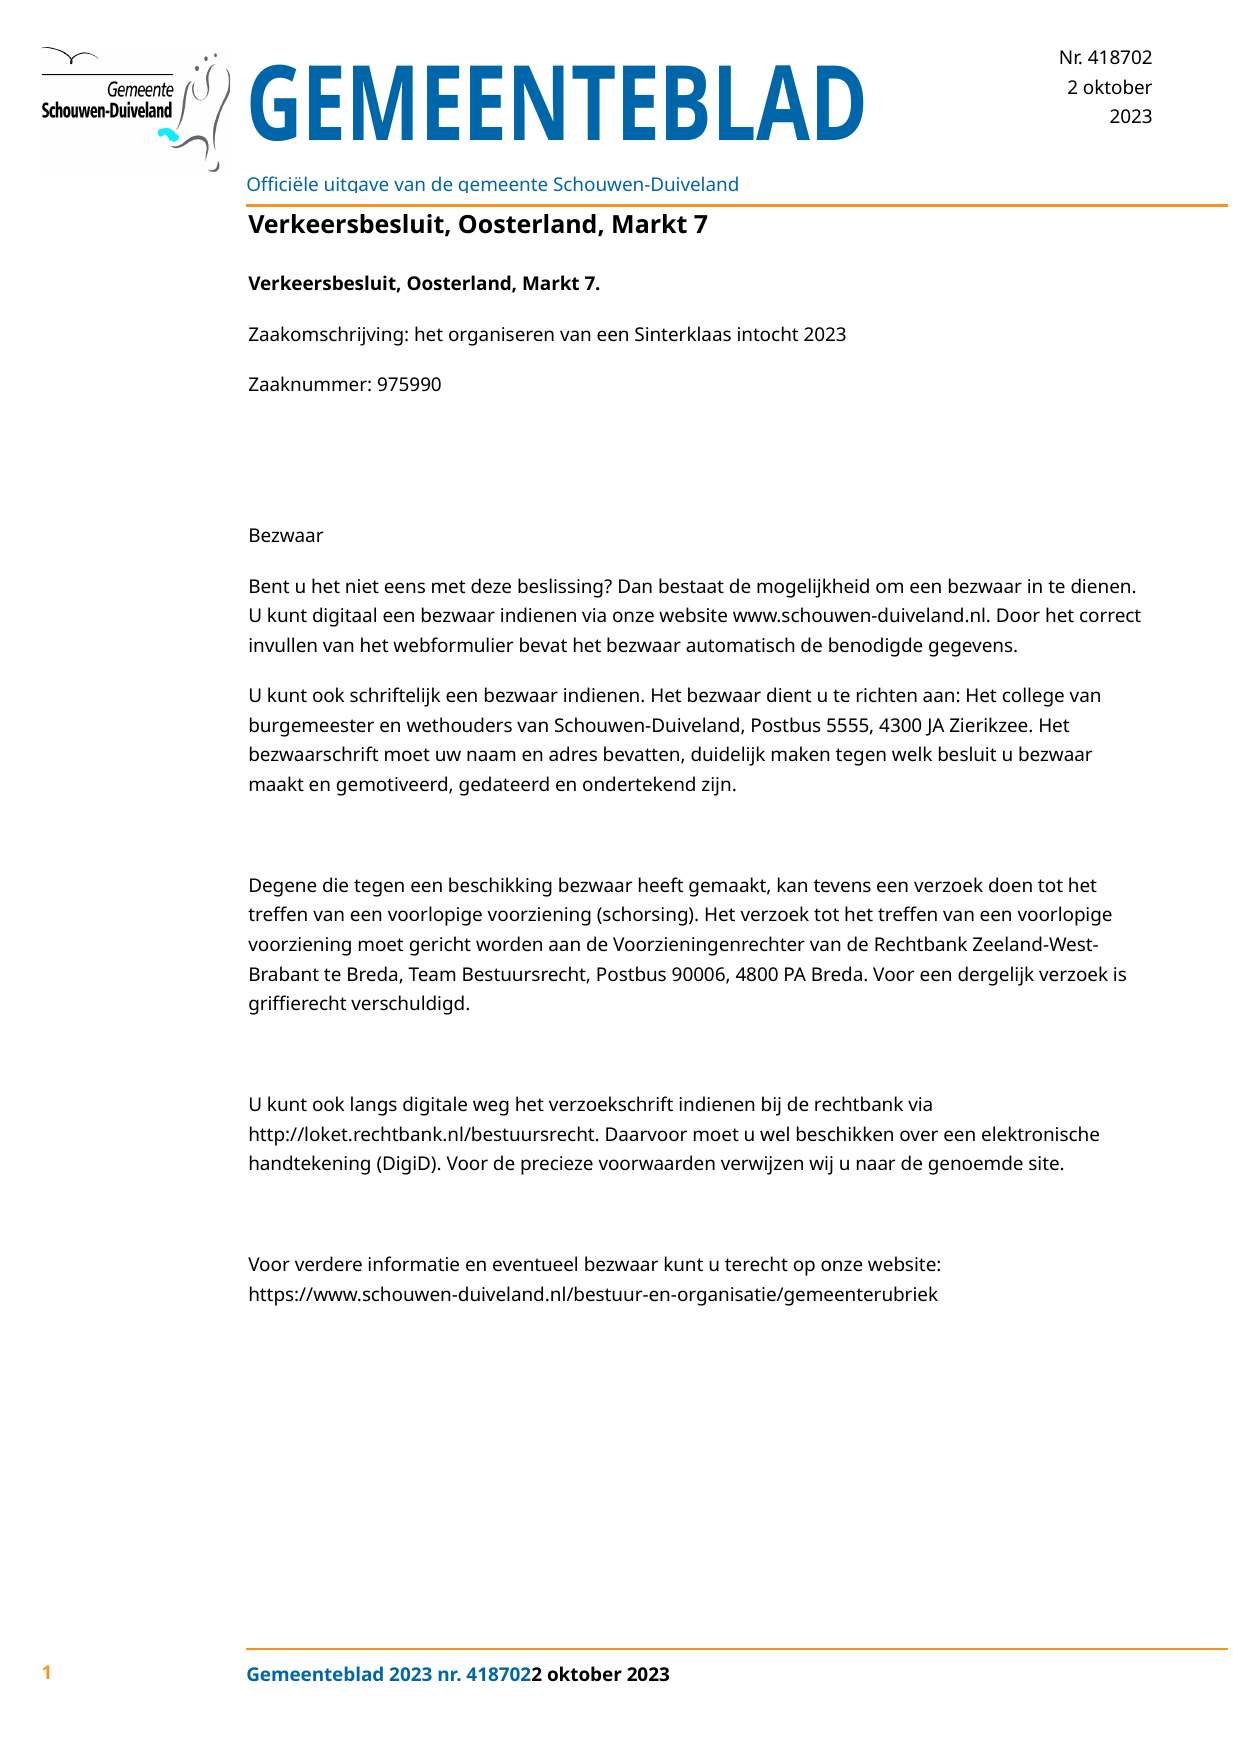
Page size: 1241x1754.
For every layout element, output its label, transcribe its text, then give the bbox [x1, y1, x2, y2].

picture [41, 47, 231, 172]
text Zaaknummer: 975990 [248, 371, 1152, 397]
text Bezwaar [248, 522, 1152, 548]
text Verkeersbesluit, Oosterland, Markt 7. [248, 270, 1152, 296]
text Voor verdere informatie en eventueel bezwaar kunt u terecht op onze website: https://www.schouwen-duiveland.nl/bestuur-en-organisatie/gemeenterubriek [248, 1251, 1152, 1306]
text U kunt ook langs digitale weg het verzoekschrift indienen bij de rechtbank via http://loket.rechtbank.nl/bestuursrecht. Daarvoor moet u wel beschikken over een elektronische handtekening (DigiD). Voor de precieze voorwaarden verwijzen wij u naar de genoemde site. [248, 1091, 1152, 1176]
text Zaakomschrijving: het organiseren van een Sinterklaas intocht 2023 [248, 321, 1152, 346]
text Bent u het niet eens met deze beslissing? Dan bestaat de mogelijkheid om een bezwaar in te dienen. U kunt digitaal een bezwaar indienen via onze website www.schouwen-duiveland.nl. Door het correct invullen van het webformulier bevat het bezwaar automatisch de benodigde gegevens. [248, 573, 1152, 658]
text Verkeersbesluit, Oosterland, Markt 7 [248, 207, 1152, 241]
text Degene die tegen een beschikking bezwaar heeft gemaakt, kan tevens een verzoek doen tot het treffen van een voorlopige voorziening (schorsing). Het verzoek tot het treffen van een voorlopige voorziening moet gericht worden aan de Voorzieningenrechter van de Rechtbank Zeeland-West-Brabant te Breda, Team Bestuursrecht, Postbus 90006, 4800 PA Breda. Voor een dergelijk verzoek is griffierecht verschuldigd. [248, 872, 1152, 1016]
text U kunt ook schriftelijk een bezwaar indienen. Het bezwaar dient u te richten aan: Het college van burgemeester en wethouders van Schouwen-Duiveland, Postbus 5555, 4300 JA Zierikzee. Het bezwaarschrift moet uw naam en adres bevatten, duidelijk maken tegen welk besluit u bezwaar maakt en gemotiveerd, gedateerd en ondertekend zijn. [248, 682, 1152, 797]
